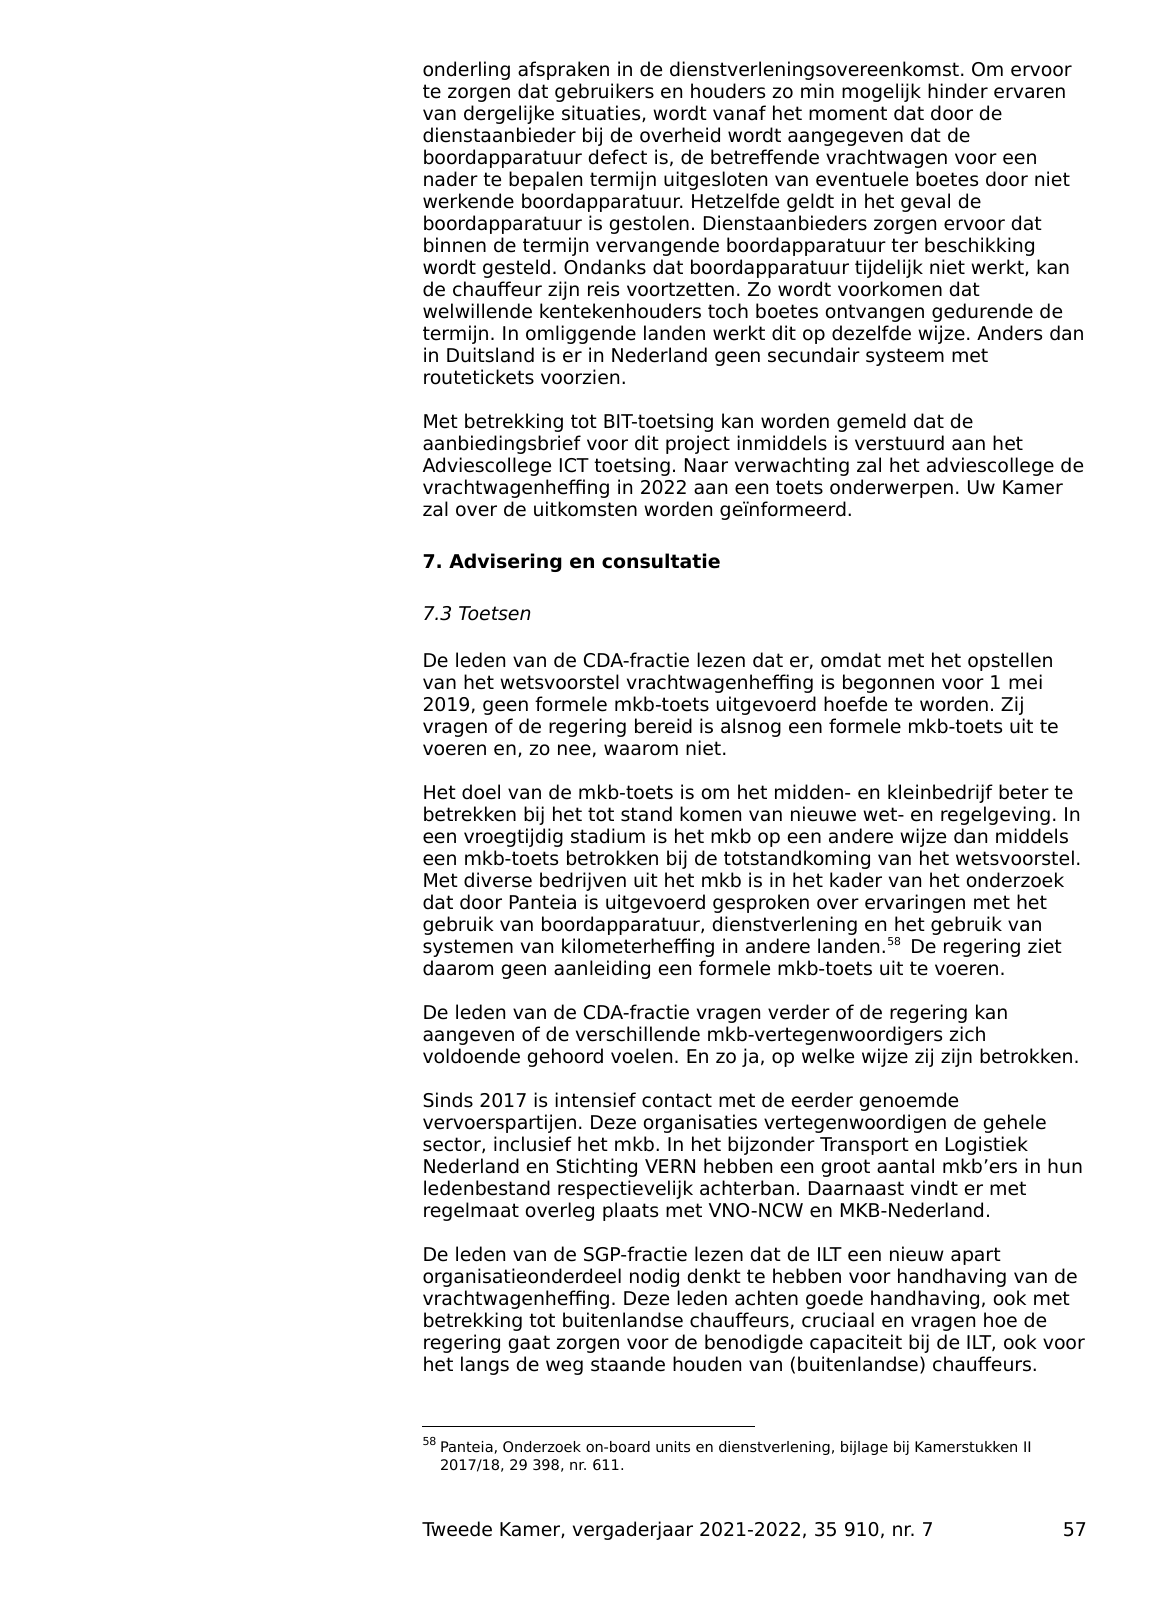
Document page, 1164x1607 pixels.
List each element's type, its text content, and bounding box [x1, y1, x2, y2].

subtitle 7. Advisering en consultatie [422, 551, 1087, 573]
text De leden van de CDA-fractie vragen verder of de regering kan aangeven of de verschillende mkb-vertegenwoordigers zich voldoende gehoord voelen. En zo ja, op welke wijze zij zijn betrokken. [422, 1002, 1087, 1068]
text De leden van de CDA-fractie lezen dat er, omdat met het opstellen van het wetsvoorstel vrachtwagenheffing is begonnen voor 1 mei 2019, geen formele mkb-toets uitgevoerd hoefde te worden. Zij vragen of de regering bereid is alsnog een formele mkb-toets uit te voeren en, zo nee, waarom niet. [422, 650, 1087, 760]
text onderling afspraken in de dienstverleningsovereenkomst. Om ervoor te zorgen dat gebruikers en houders zo min mogelijk hinder ervaren van dergelijke situaties, wordt vanaf het moment dat door de dienstaanbieder bij de overheid wordt aangegeven dat de boordapparatuur defect is, de betreffende vrachtwagen voor een nader te bepalen termijn uitgesloten van eventuele boetes door niet werkende boordapparatuur. Hetzelfde geldt in het geval de boordapparatuur is gestolen. Dienstaanbieders zorgen ervoor dat binnen de termijn vervangende boordapparatuur ter beschikking wordt gesteld. Ondanks dat boordapparatuur tijdelijk niet werkt, kan de chauffeur zijn reis voortzetten. Zo wordt voorkomen dat welwillende kentekenhouders toch boetes ontvangen gedurende de termijn. In omliggende landen werkt dit op dezelfde wijze. Anders dan in Duitsland is er in Nederland geen secundair systeem met routetickets voorzien. [422, 59, 1087, 389]
text Met betrekking tot BIT-toetsing kan worden gemeld dat de aanbiedingsbrief voor dit project inmiddels is verstuurd aan het Adviescollege ICT toetsing. Naar verwachting zal het adviescollege de vrachtwagenheffing in 2022 aan een toets onderwerpen. Uw Kamer zal over de uitkomsten worden geïnformeerd. [422, 411, 1087, 521]
text Het doel van de mkb-toets is om het midden- en kleinbedrijf beter te betrekken bij het tot stand komen van nieuwe wet- en regelgeving. In een vroegtijdig stadium is het mkb op een andere wijze dan middels een mkb-toets betrokken bij de totstandkoming van het wetsvoorstel. Met diverse bedrijven uit het mkb is in het kader van het onderzoek dat door Panteia is uitgevoerd gesproken over ervaringen met het gebruik van boordapparatuur, dienstverlening en het gebruik van systemen van kilometerheffing in andere landen. De regering ziet daarom geen aanleiding een formele mkb-toets uit te voeren. [422, 782, 1087, 980]
subtitle 7.3 Toetsen [422, 603, 1087, 625]
text Panteia, Onderzoek on-board units en dienstverlening, bijlage bij Kamerstukken II 2017/18, 29 398, nr. 611. [422, 1435, 1087, 1474]
text Sinds 2017 is intensief contact met de eerder genoemde vervoerspartijen. Deze organisaties vertegenwoordigen de gehele sector, inclusief het mkb. In het bijzonder Transport en Logistiek Nederland en Stichting VERN hebben een groot aantal mkb’ers in hun ledenbestand respectievelijk achterban. Daarnaast vindt er met regelmaat overleg plaats met VNO-NCW en MKB-Nederland. [422, 1090, 1087, 1222]
text De leden van de SGP-fractie lezen dat de ILT een nieuw apart organisatieonderdeel nodig denkt te hebben voor handhaving van de vrachtwagenheffing. Deze leden achten goede handhaving, ook met betrekking tot buitenlandse chauffeurs, cruciaal en vragen hoe de regering gaat zorgen voor de benodigde capaciteit bij de ILT, ook voor het langs de weg staande houden van (buitenlandse) chauffeurs. [422, 1244, 1087, 1376]
